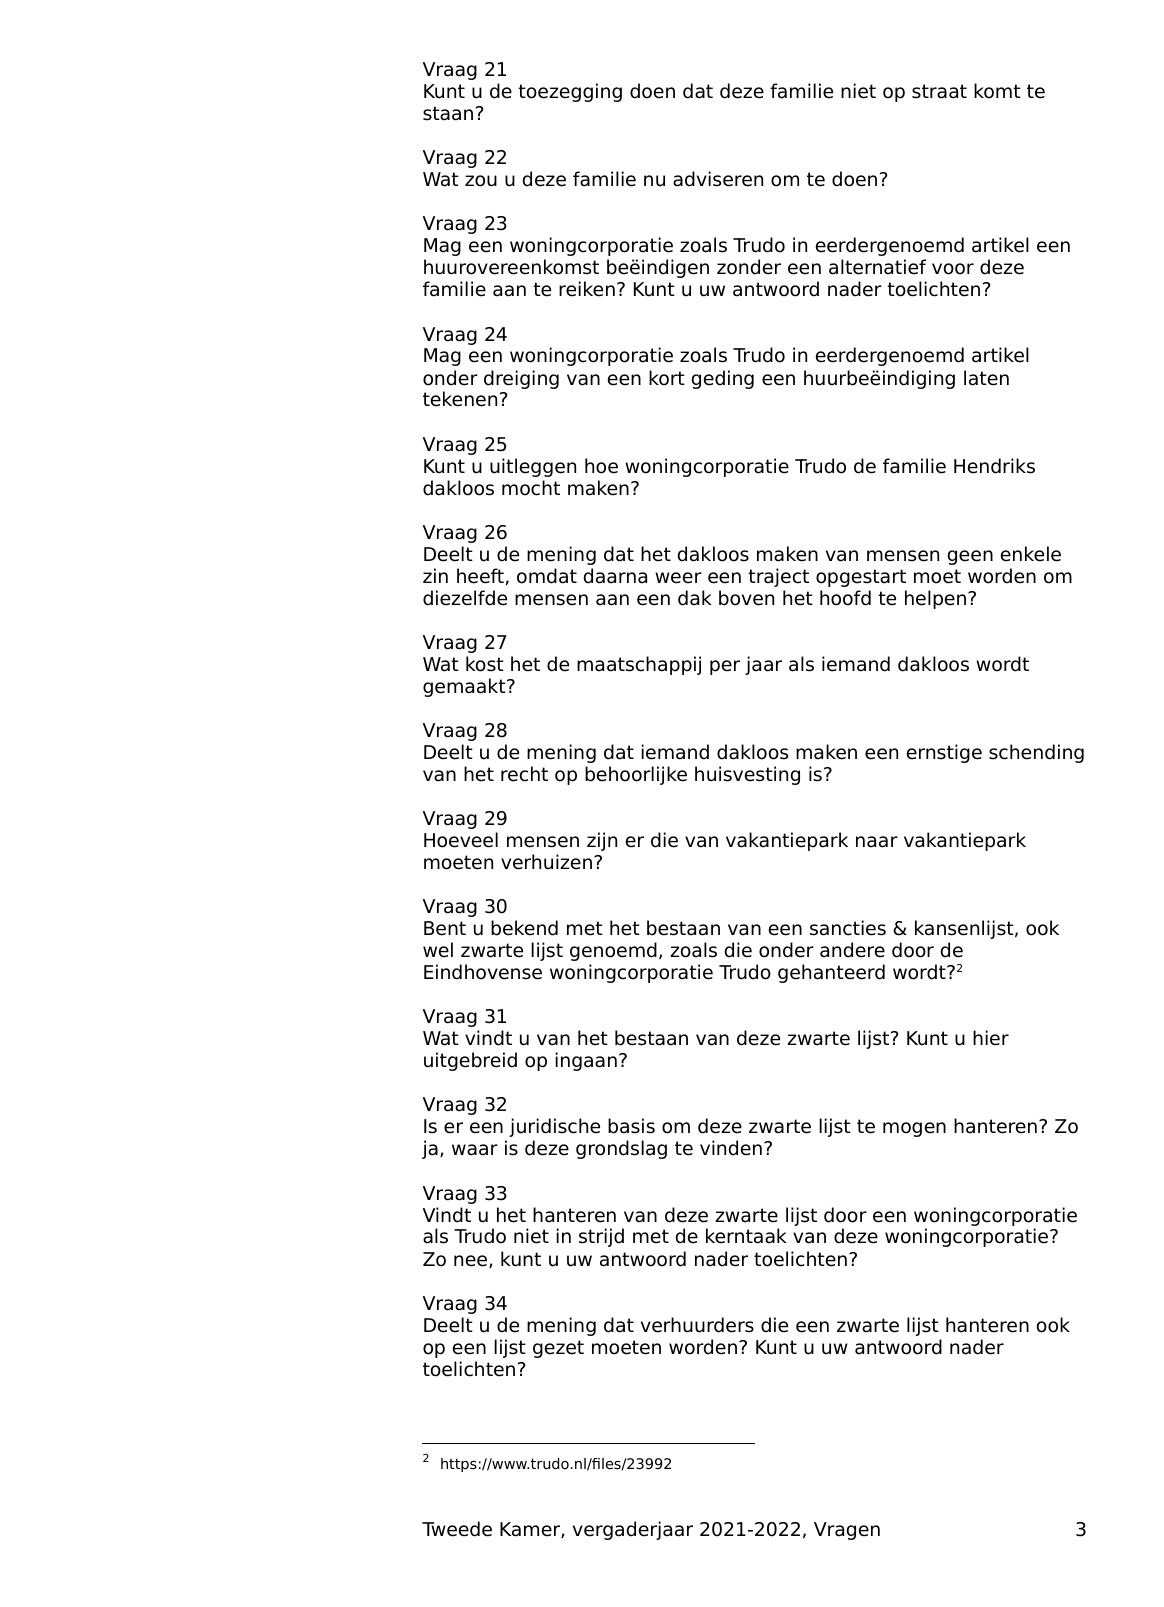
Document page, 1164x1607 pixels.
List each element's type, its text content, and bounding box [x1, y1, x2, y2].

text Vraag 34 [422, 1293, 1087, 1314]
text Bent u bekend met het bestaan van een sancties & kansenlijst, ook wel zwarte lijst genoemd, zoals die onder andere door de Eindhovense woningcorporatie Trudo gehanteerd wordt? [422, 918, 1087, 984]
text Vraag 23 [422, 213, 1087, 235]
text Wat vindt u van het bestaan van deze zwarte lijst? Kunt u hier uitgebreid op ingaan? [422, 1028, 1087, 1072]
text Vraag 21 [422, 59, 1087, 81]
text Vraag 31 [422, 1006, 1087, 1028]
text Vraag 26 [422, 522, 1087, 544]
text Vraag 32 [422, 1094, 1087, 1116]
text Mag een woningcorporatie zoals Trudo in eerdergenoemd artikel een huurovereenkomst beëindigen zonder een alternatief voor deze familie aan te reiken? Kunt u uw antwoord nader toelichten? [422, 235, 1087, 301]
text Vraag 29 [422, 808, 1087, 830]
text Deelt u de mening dat verhuurders die een zwarte lijst hanteren ook op een lijst gezet moeten worden? Kunt u uw antwoord nader toelichten? [422, 1314, 1087, 1381]
text Kunt u uitleggen hoe woningcorporatie Trudo de familie Hendriks dakloos mocht maken? [422, 456, 1087, 499]
text Kunt u de toezegging doen dat deze familie niet op straat komt te staan? [422, 81, 1087, 125]
text Vraag 25 [422, 433, 1087, 456]
text Vraag 27 [422, 632, 1087, 654]
text Hoeveel mensen zijn er die van vakantiepark naar vakantiepark moeten verhuizen? [422, 830, 1087, 874]
text https://www.trudo.nl/files/23992 [422, 1452, 1087, 1474]
text Wat zou u deze familie nu adviseren om te doen? [422, 169, 1087, 191]
text Deelt u de mening dat het dakloos maken van mensen geen enkele zin heeft, omdat daarna weer een traject opgestart moet worden om diezelfde mensen aan een dak boven het hoofd te helpen? [422, 544, 1087, 609]
text Vindt u het hanteren van deze zwarte lijst door een woningcorporatie als Trudo niet in strijd met de kerntaak van deze woningcorporatie? Zo nee, kunt u uw antwoord nader toelichten? [422, 1204, 1087, 1270]
text Vraag 24 [422, 323, 1087, 345]
text Vraag 28 [422, 720, 1087, 742]
text Vraag 30 [422, 896, 1087, 918]
text Vraag 33 [422, 1182, 1087, 1204]
text Deelt u de mening dat iemand dakloos maken een ernstige schending van het recht op behoorlijke huisvesting is? [422, 742, 1087, 786]
text Vraag 22 [422, 147, 1087, 169]
text Wat kost het de maatschappij per jaar als iemand dakloos wordt gemaakt? [422, 654, 1087, 698]
text Is er een juridische basis om deze zwarte lijst te mogen hanteren? Zo ja, waar is deze grondslag te vinden? [422, 1116, 1087, 1160]
text Mag een woningcorporatie zoals Trudo in eerdergenoemd artikel onder dreiging van een kort geding een huurbeëindiging laten tekenen? [422, 345, 1087, 411]
